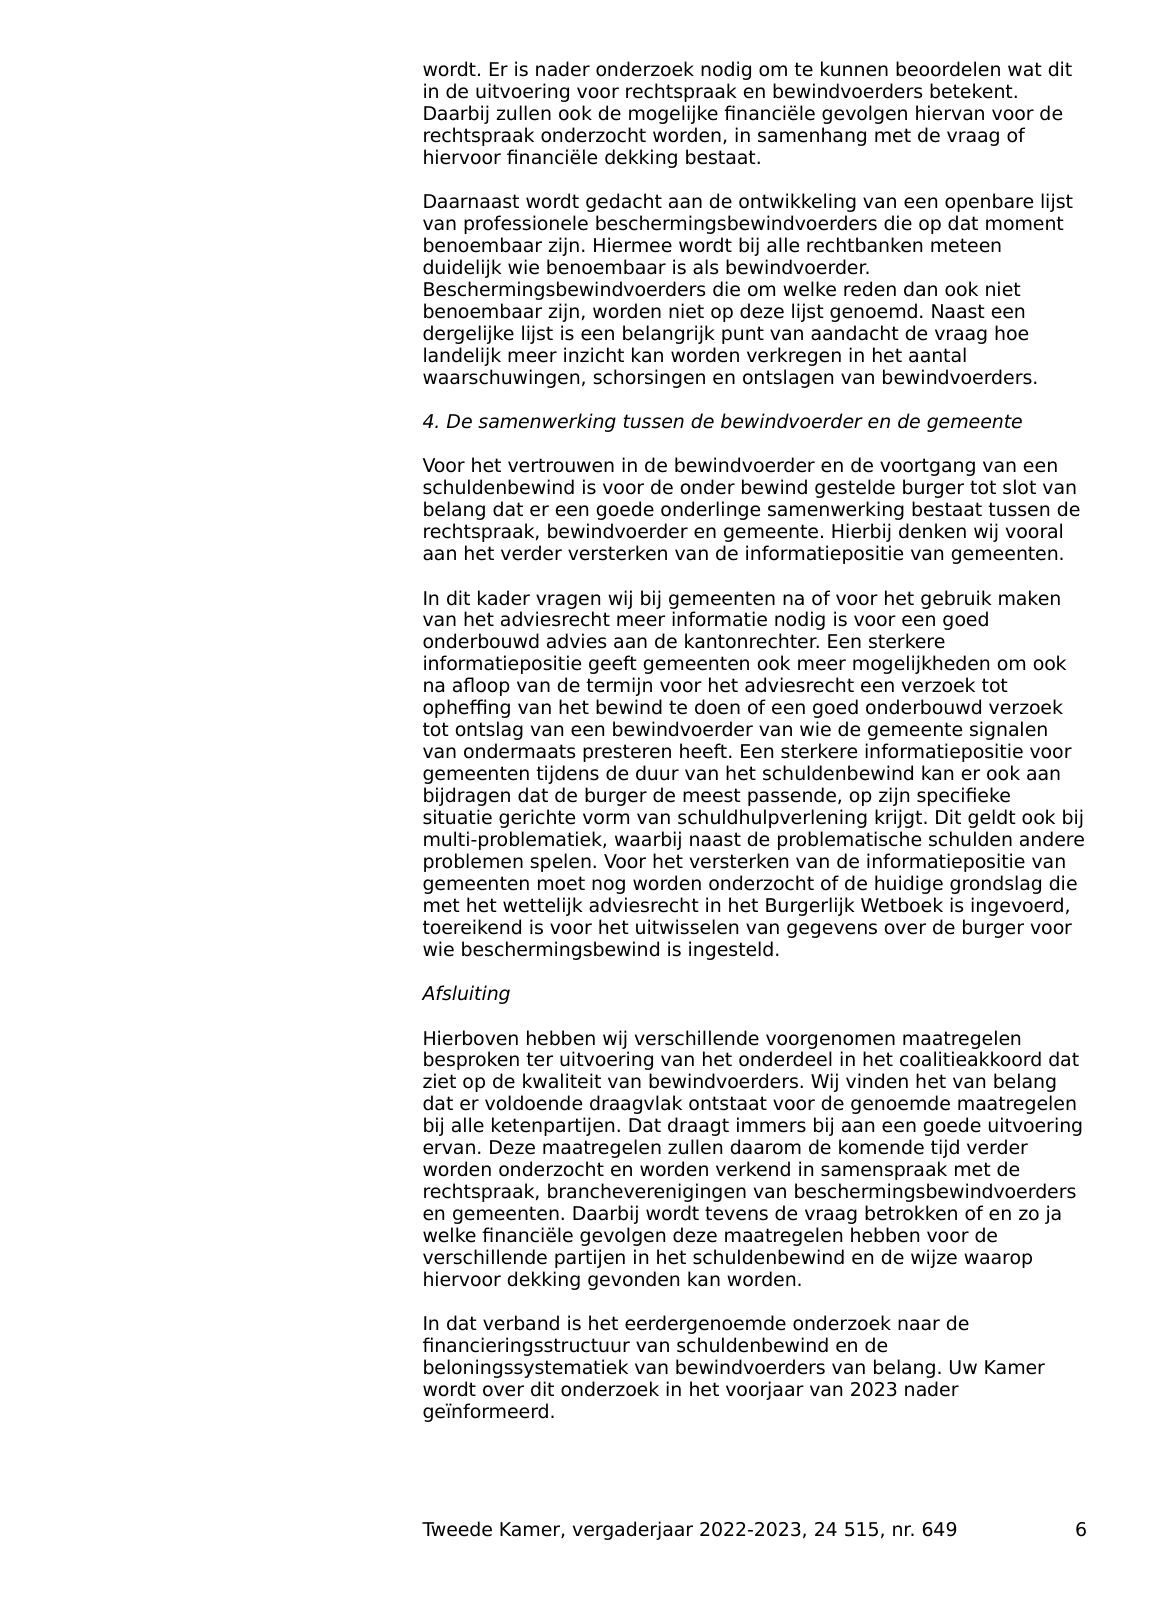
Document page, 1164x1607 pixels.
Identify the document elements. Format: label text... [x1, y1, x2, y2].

text In dit kader vragen wij bij gemeenten na of voor het gebruik maken van het adviesrecht meer informatie nodig is voor een goed onderbouwd advies aan de kantonrechter. Een sterkere informatiepositie geeft gemeenten ook meer mogelijkheden om ook na afloop van de termijn voor het adviesrecht een verzoek tot opheffing van het bewind te doen of een goed onderbouwd verzoek tot ontslag van een bewindvoerder van wie de gemeente signalen van ondermaats presteren heeft. Een sterkere informatiepositie voor gemeenten tijdens de duur van het schuldenbewind kan er ook aan bijdragen dat de burger de meest passende, op zijn specifieke situatie gerichte vorm van schuldhulpverlening krijgt. Dit geldt ook bij multi-problematiek, waarbij naast de problematische schulden andere problemen spelen. Voor het versterken van de informatiepositie van gemeenten moet nog worden onderzocht of de huidige grondslag die met het wettelijk adviesrecht in het Burgerlijk Wetboek is ingevoerd, toereikend is voor het uitwisselen van gegevens over de burger voor wie beschermingsbewind is ingesteld. [422, 587, 1087, 961]
subtitle 4. De samenwerking tussen de bewindvoerder en de gemeente [422, 411, 1087, 433]
text Hierboven hebben wij verschillende voorgenomen maatregelen besproken ter uitvoering van het onderdeel in het coalitieakkoord dat ziet op de kwaliteit van bewindvoerders. Wij vinden het van belang dat er voldoende draagvlak ontstaat voor de genoemde maatregelen bij alle ketenpartijen. Dat draagt immers bij aan een goede uitvoering ervan. Deze maatregelen zullen daarom de komende tijd verder worden onderzocht en worden verkend in samenspraak met de rechtspraak, brancheverenigingen van beschermingsbewindvoerders en gemeenten. Daarbij wordt tevens de vraag betrokken of en zo ja welke financiële gevolgen deze maatregelen hebben voor de verschillende partijen in het schuldenbewind en de wijze waarop hiervoor dekking gevonden kan worden. [422, 1027, 1087, 1291]
text Voor het vertrouwen in de bewindvoerder en de voortgang van een schuldenbewind is voor de onder bewind gestelde burger tot slot van belang dat er een goede onderlinge samenwerking bestaat tussen de rechtspraak, bewindvoerder en gemeente. Hierbij denken wij vooral aan het verder versterken van de informatiepositie van gemeenten. [422, 455, 1087, 565]
text In dat verband is het eerdergenoemde onderzoek naar de financieringsstructuur van schuldenbewind en de beloningssystematiek van bewindvoerders van belang. Uw Kamer wordt over dit onderzoek in het voorjaar van 2023 nader geïnformeerd. [422, 1313, 1087, 1423]
text wordt. Er is nader onderzoek nodig om te kunnen beoordelen wat dit in de uitvoering voor rechtspraak en bewindvoerders betekent. Daarbij zullen ook de mogelijke financiële gevolgen hiervan voor de rechtspraak onderzocht worden, in samenhang met de vraag of hiervoor financiële dekking bestaat. [422, 59, 1087, 169]
subtitle Afsluiting [422, 983, 1087, 1005]
text Daarnaast wordt gedacht aan de ontwikkeling van een openbare lijst van professionele beschermingsbewindvoerders die op dat moment benoembaar zijn. Hiermee wordt bij alle rechtbanken meteen duidelijk wie benoembaar is als bewindvoerder. Beschermingsbewindvoerders die om welke reden dan ook niet benoembaar zijn, worden niet op deze lijst genoemd. Naast een dergelijke lijst is een belangrijk punt van aandacht de vraag hoe landelijk meer inzicht kan worden verkregen in het aantal waarschuwingen, schorsingen en ontslagen van bewindvoerders. [422, 191, 1087, 389]
